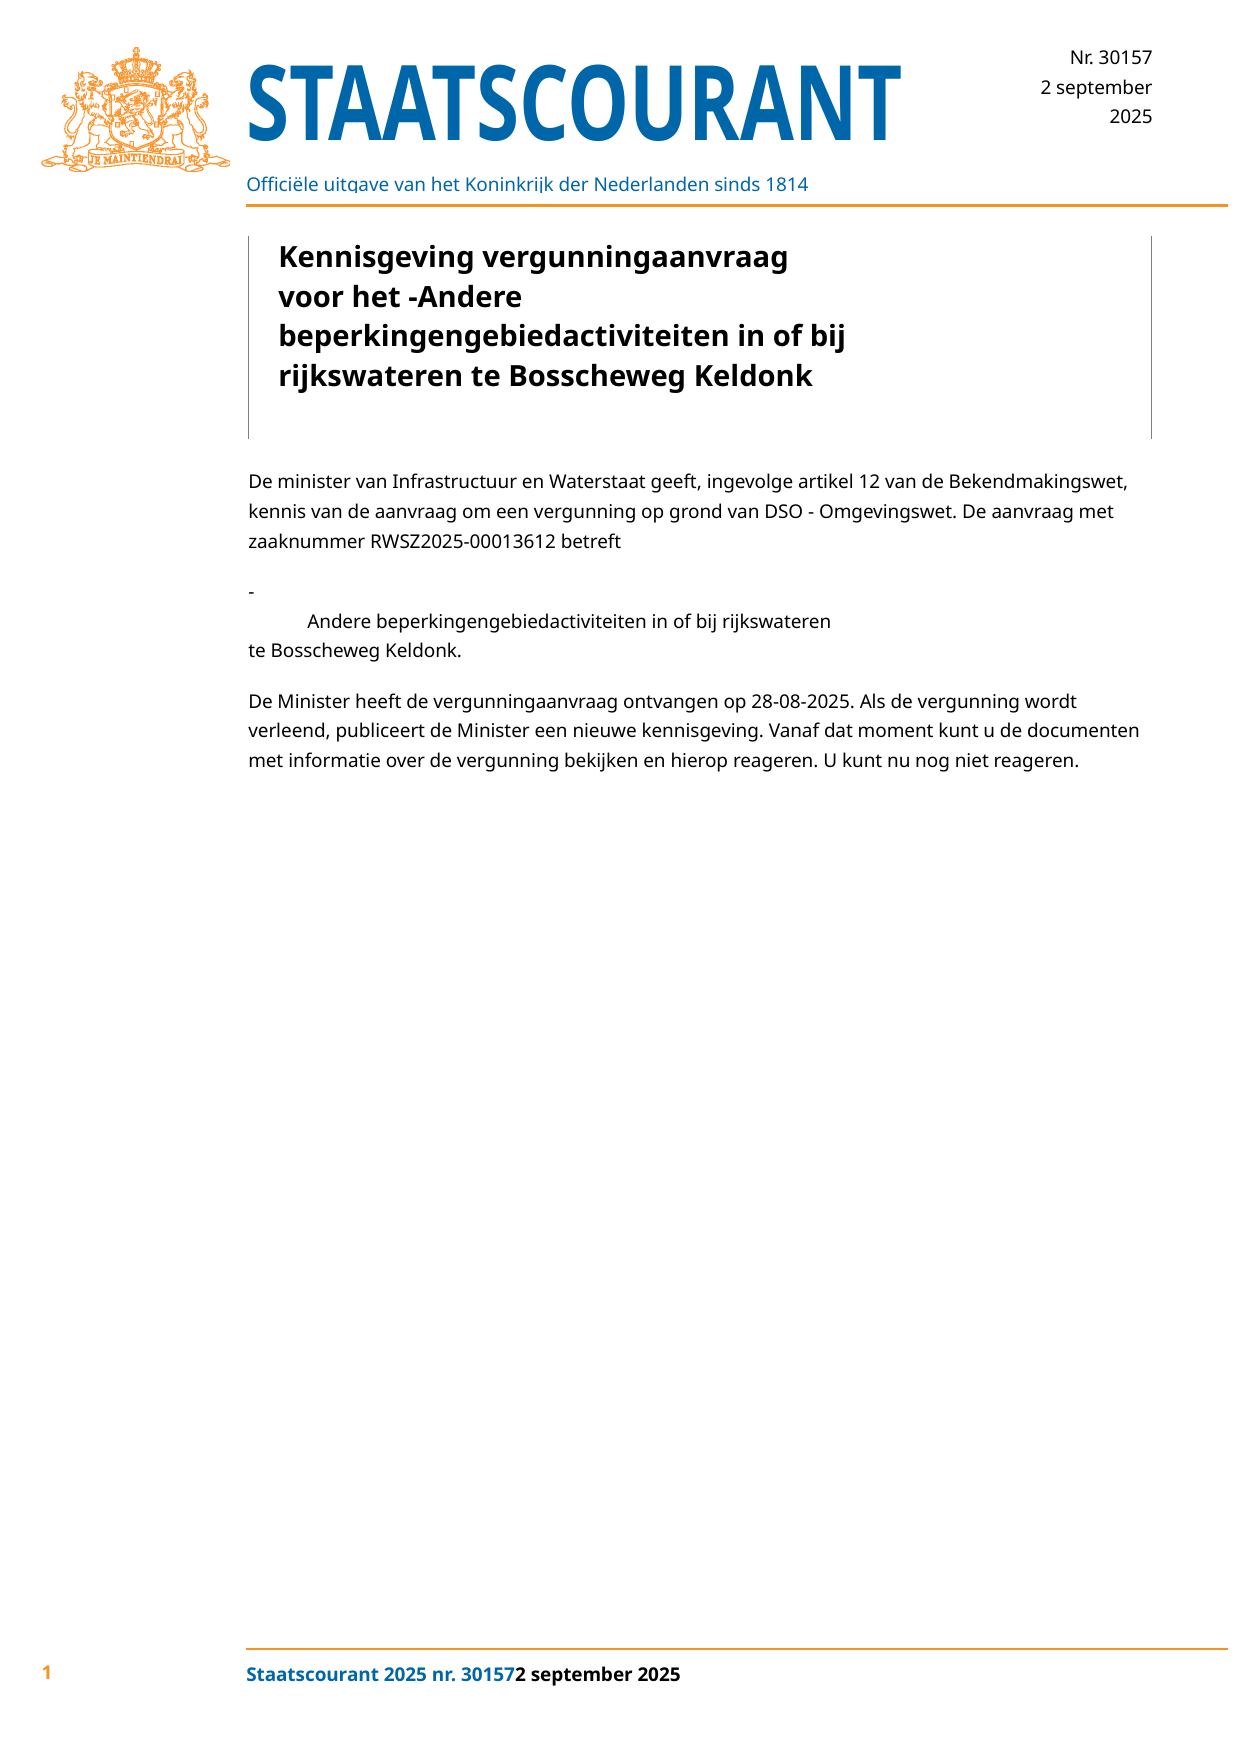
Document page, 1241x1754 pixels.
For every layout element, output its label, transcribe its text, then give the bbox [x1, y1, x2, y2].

list Andere beperkingengebiedactiviteiten in of bij rijkswateren [248, 608, 1152, 633]
text te Bosscheweg Keldonk. [248, 637, 1152, 663]
picture [41, 47, 231, 172]
table_header [850, 414, 1151, 439]
picture [912, 236, 1090, 414]
table_header [1090, 236, 1151, 413]
text De Minister heeft de vergunningaanvraag ontvangen op 28-08-2025. Als de vergunning wordt verleend, publiceert de Minister een nieuwe kennisgeving. Vanaf dat moment kunt u de documenten met informatie over de vergunning bekijken en hierop reageren. U kunt nu nog niet reageren. [248, 688, 1152, 773]
table_header Kennisgeving vergunningaanvraag voor het -Andere beperkingengebiedactiviteiten in of bij rijkswateren te Bosscheweg Keldonk [249, 236, 850, 439]
text De minister van Infrastructuur en Waterstaat geeft, ingevolge artikel 12 van de Bekendmakingswet, kennis van de aanvraag om een vergunning op grond van DSO - Omgevingswet. De aanvraag met zaaknummer RWSZ2025-00013612 betreft [248, 469, 1152, 553]
table_header [850, 236, 912, 413]
